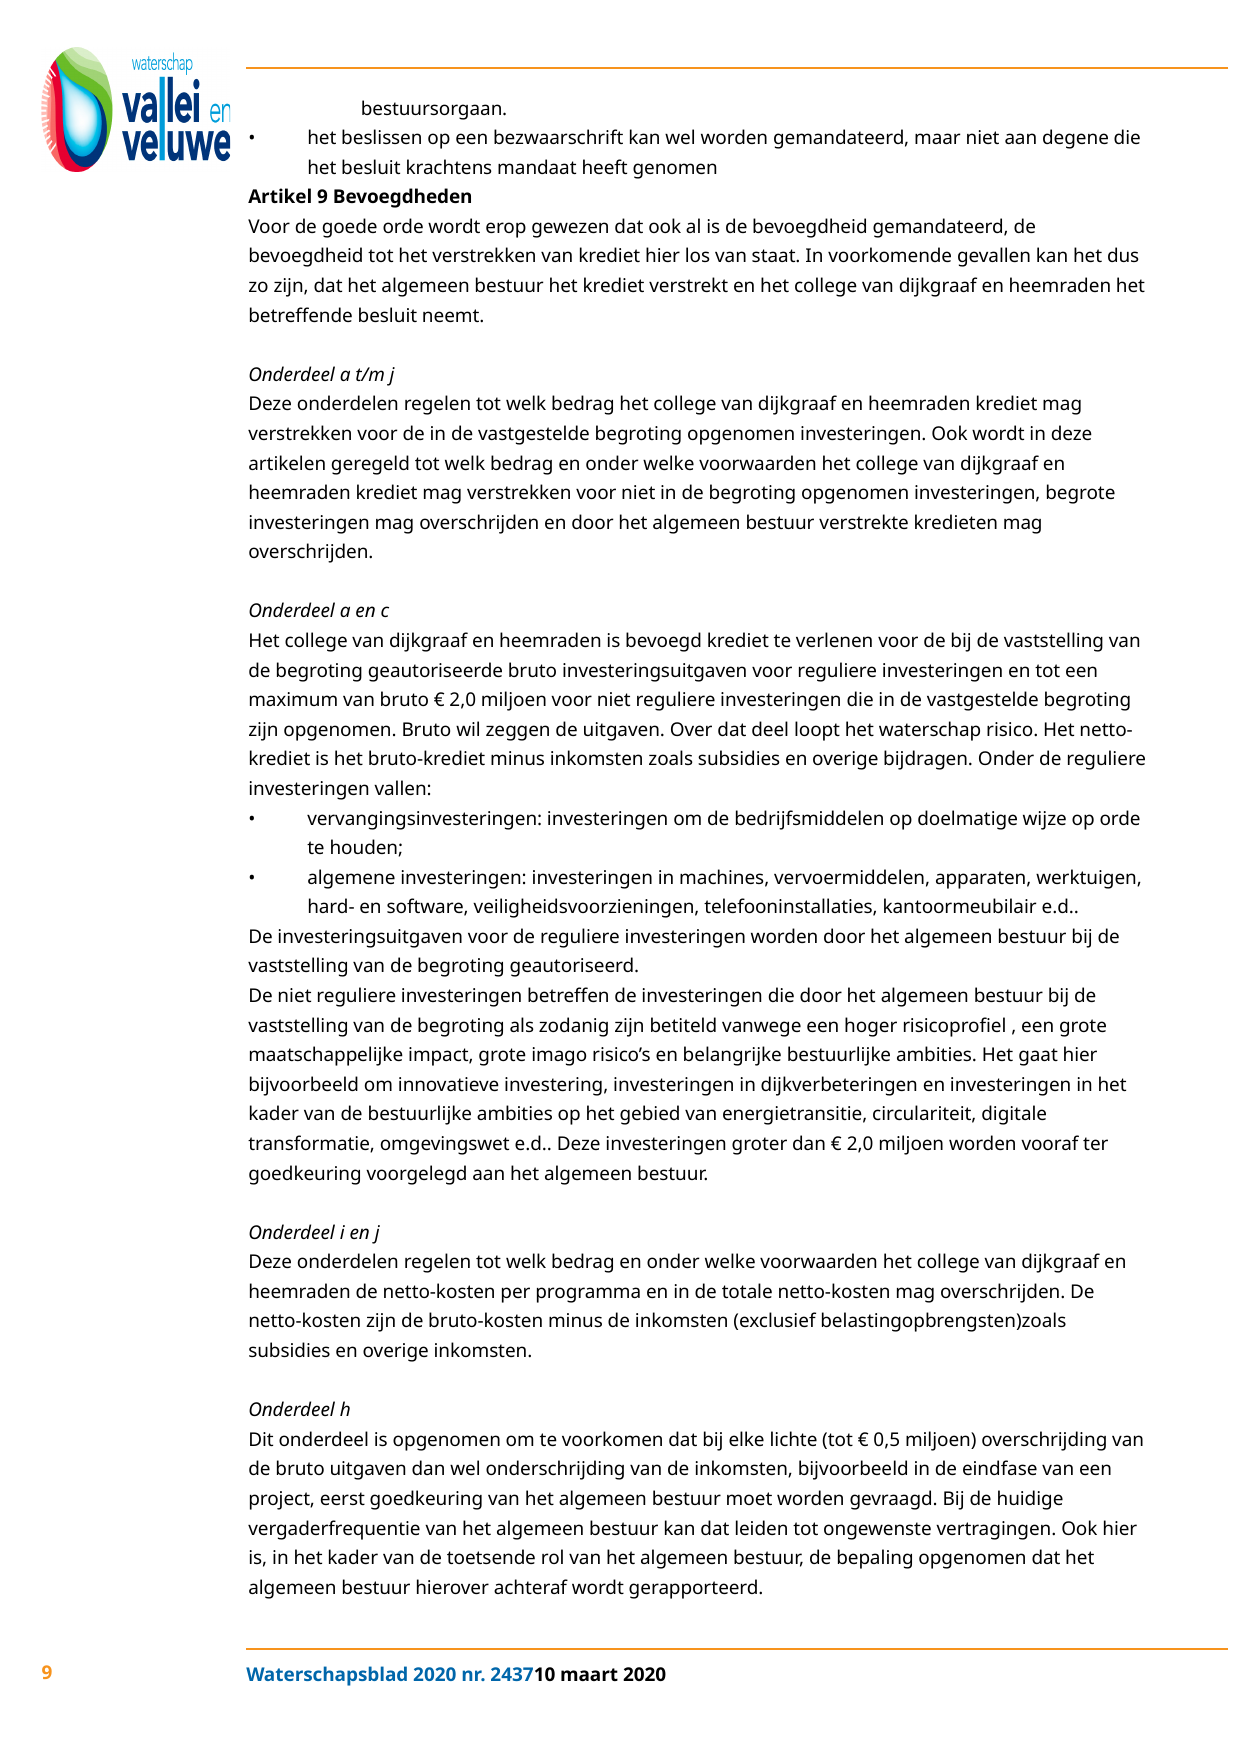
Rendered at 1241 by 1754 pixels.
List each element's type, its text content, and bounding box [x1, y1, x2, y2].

text Voor de goede orde wordt erop gewezen dat ook al is de bevoegdheid gemandateerd, de bevoegdheid tot het verstrekken van krediet hier los van staat. In voorkomende gevallen kan het dus zo zijn, dat het algemeen bestuur het krediet verstrekt en het college van dijkgraaf en heemraden het betreffende besluit neemt. [248, 213, 1152, 328]
list vervangingsinvesteringen: investeringen om de bedrijfsmiddelen op doelmatige wijze op orde te houden; [248, 805, 1152, 860]
text Onderdeel a t/m j [248, 361, 1152, 387]
text Dit onderdeel is opgenomen om te voorkomen dat bij elke lichte (tot € 0,5 miljoen) overschrijding van de bruto uitgaven dan wel onderschrijding van de inkomsten, bijvoorbeeld in de eindfase van een project, eerst goedkeuring van het algemeen bestuur moet worden gevraagd. Bij de huidige vergaderfrequentie van het algemeen bestuur kan dat leiden tot ongewenste vertragingen. Ook hier is, in het kader van de toetsende rol van het algemeen bestuur, de bepaling opgenomen dat het algemeen bestuur hierover achteraf wordt gerapporteerd. [248, 1426, 1152, 1600]
text Onderdeel i en j [248, 1219, 1152, 1245]
text Artikel 9 Bevoegdheden [248, 183, 1152, 209]
text Onderdeel a en c [248, 598, 1152, 623]
text Deze onderdelen regelen tot welk bedrag en onder welke voorwaarden het college van dijkgraaf en heemraden de netto-kosten per programma en in de totale netto-kosten mag overschrijden. De netto-kosten zijn de bruto-kosten minus de inkomsten (exclusief belastingopbrengsten)zoals subsidies en overige inkomsten. [248, 1248, 1152, 1363]
list het beslissen op een bezwaarschrift kan wel worden gemandateerd, maar niet aan degene die het besluit krachtens mandaat heeft genomen [248, 124, 1152, 180]
picture [41, 47, 231, 172]
text De investeringsuitgaven voor de reguliere investeringen worden door het algemeen bestuur bij de vaststelling van de begroting geautoriseerd. [248, 923, 1152, 978]
list algemene investeringen: investeringen in machines, vervoermiddelen, apparaten, werktuigen, hard- en software, veiligheidsvoorzieningen, telefooninstallaties, kantoormeubilair e.d.. [248, 864, 1152, 919]
text Het college van dijkgraaf en heemraden is bevoegd krediet te verlenen voor de bij de vaststelling van de begroting geautoriseerde bruto investeringsuitgaven voor reguliere investeringen en tot een maximum van bruto € 2,0 miljoen voor niet reguliere investeringen die in de vastgestelde begroting zijn opgenomen. Bruto wil zeggen de uitgaven. Over dat deel loopt het waterschap risico. Het netto-krediet is het bruto-krediet minus inkomsten zoals subsidies en overige bijdragen. Onder de reguliere investeringen vallen: [248, 627, 1152, 801]
text Onderdeel h [248, 1396, 1152, 1422]
list bestuursorgaan. [323, 95, 1152, 121]
text Deze onderdelen regelen tot welk bedrag het college van dijkgraaf en heemraden krediet mag verstrekken voor de in de vastgestelde begroting opgenomen investeringen. Ook wordt in deze artikelen geregeld tot welk bedrag en onder welke voorwaarden het college van dijkgraaf en heemraden krediet mag verstrekken voor niet in de begroting opgenomen investeringen, begrote investeringen mag overschrijden en door het algemeen bestuur verstrekte kredieten mag overschrijden. [248, 391, 1152, 564]
text De niet reguliere investeringen betreffen de investeringen die door het algemeen bestuur bij de vaststelling van de begroting als zodanig zijn betiteld vanwege een hoger risicoprofiel , een grote maatschappelijke impact, grote imago risico’s en belangrijke bestuurlijke ambities. Het gaat hier bijvoorbeeld om innovatieve investering, investeringen in dijkverbeteringen en investeringen in het kader van de bestuurlijke ambities op het gebied van energietransitie, circulariteit, digitale transformatie, omgevingswet e.d.. Deze investeringen groter dan € 2,0 miljoen worden vooraf ter goedkeuring voorgelegd aan het algemeen bestuur. [248, 982, 1152, 1186]
